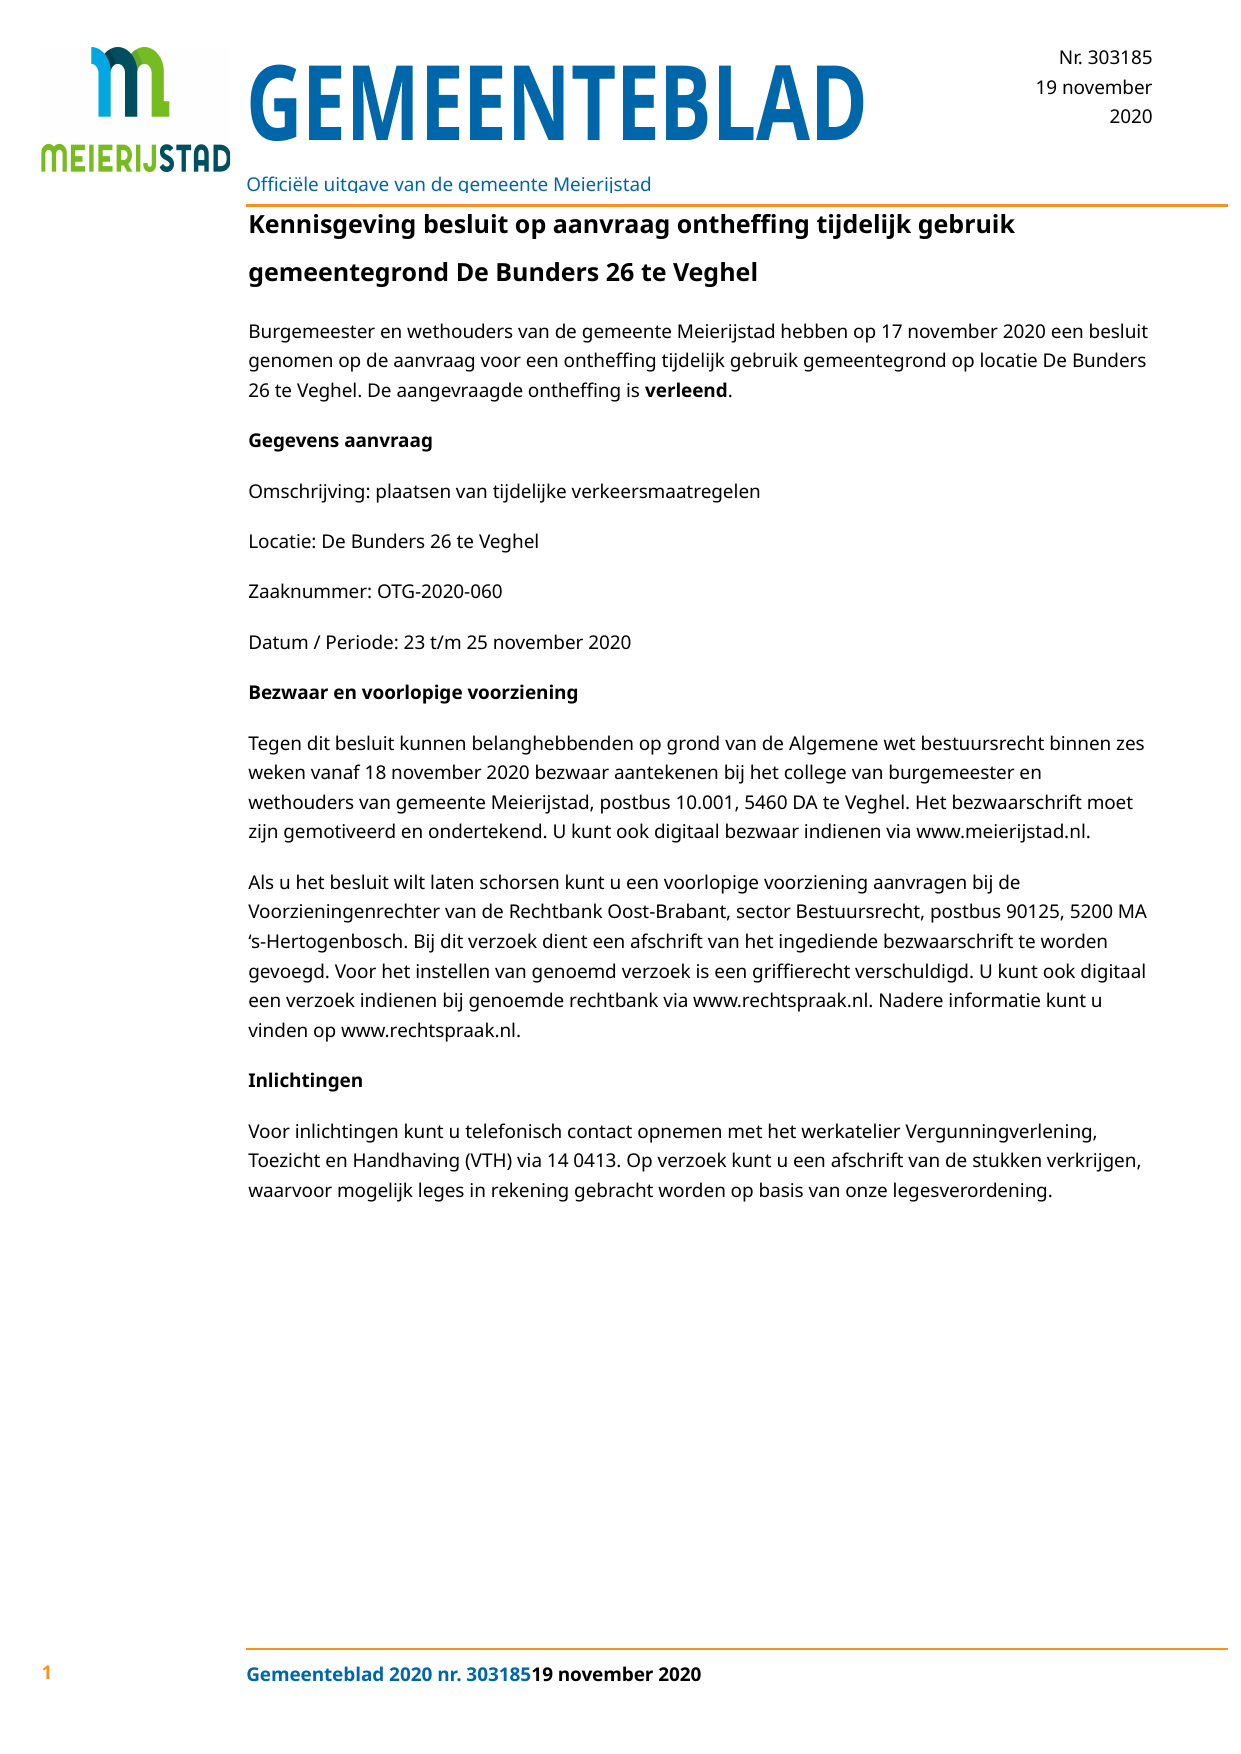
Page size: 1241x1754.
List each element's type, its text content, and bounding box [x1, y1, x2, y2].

text Voor inlichtingen kunt u telefonisch contact opnemen met het werkatelier Vergunningverlening, Toezicht en Handhaving (VTH) via 14 0413. Op verzoek kunt u een afschrift van de stukken verkrijgen, waarvoor mogelijk leges in rekening gebracht worden op basis van onze legesverordening. [248, 1118, 1152, 1203]
text Omschrijving: plaatsen van tijdelijke verkeersmaatregelen [248, 478, 1152, 504]
text Tegen dit besluit kunnen belanghebbenden op grond van de Algemene wet bestuursrecht binnen zes weken vanaf 18 november 2020 bezwaar aantekenen bij het college van burgemeester en wethouders van gemeente Meierijstad, postbus 10.001, 5460 DA te Veghel. Het bezwaarschrift moet zijn gemotiveerd en ondertekend. U kunt ook digitaal bezwaar indienen via www.meierijstad.nl. [248, 730, 1152, 844]
picture [41, 47, 231, 172]
text Als u het besluit wilt laten schorsen kunt u een voorlopige voorziening aanvragen bij de Voorzieningenrechter van de Rechtbank Oost-Brabant, sector Bestuursrecht, postbus 90125, 5200 MA ‘s-Hertogenbosch. Bij dit verzoek dient een afschrift van het ingediende bezwaarschrift te worden gevoegd. Voor het instellen van genoemd verzoek is een griffierecht verschuldigd. U kunt ook digitaal een verzoek indienen bij genoemde rechtbank via www.rechtspraak.nl. Nadere informatie kunt u vinden op www.rechtspraak.nl. [248, 869, 1152, 1043]
text Zaaknummer: OTG-2020-060 [248, 579, 1152, 604]
text Burgemeester en wethouders van de gemeente Meierijstad hebben op 17 november 2020 een besluit genomen op de aanvraag voor een ontheffing tijdelijk gebruik gemeentegrond op locatie De Bunders 26 te Veghel. De aangevraagde ontheffing is verleend. [248, 318, 1152, 403]
text Locatie: De Bunders 26 te Veghel [248, 528, 1152, 554]
text Bezwaar en voorlopige voorziening [248, 679, 1152, 705]
text Datum / Periode: 23 t/m 25 november 2020 [248, 629, 1152, 655]
text Gegevens aanvraag [248, 427, 1152, 453]
text Inlichtingen [248, 1067, 1152, 1093]
text Kennisgeving besluit op aanvraag ontheffing tijdelijk gebruik gemeentegrond De Bunders 26 te Veghel [248, 207, 1152, 288]
